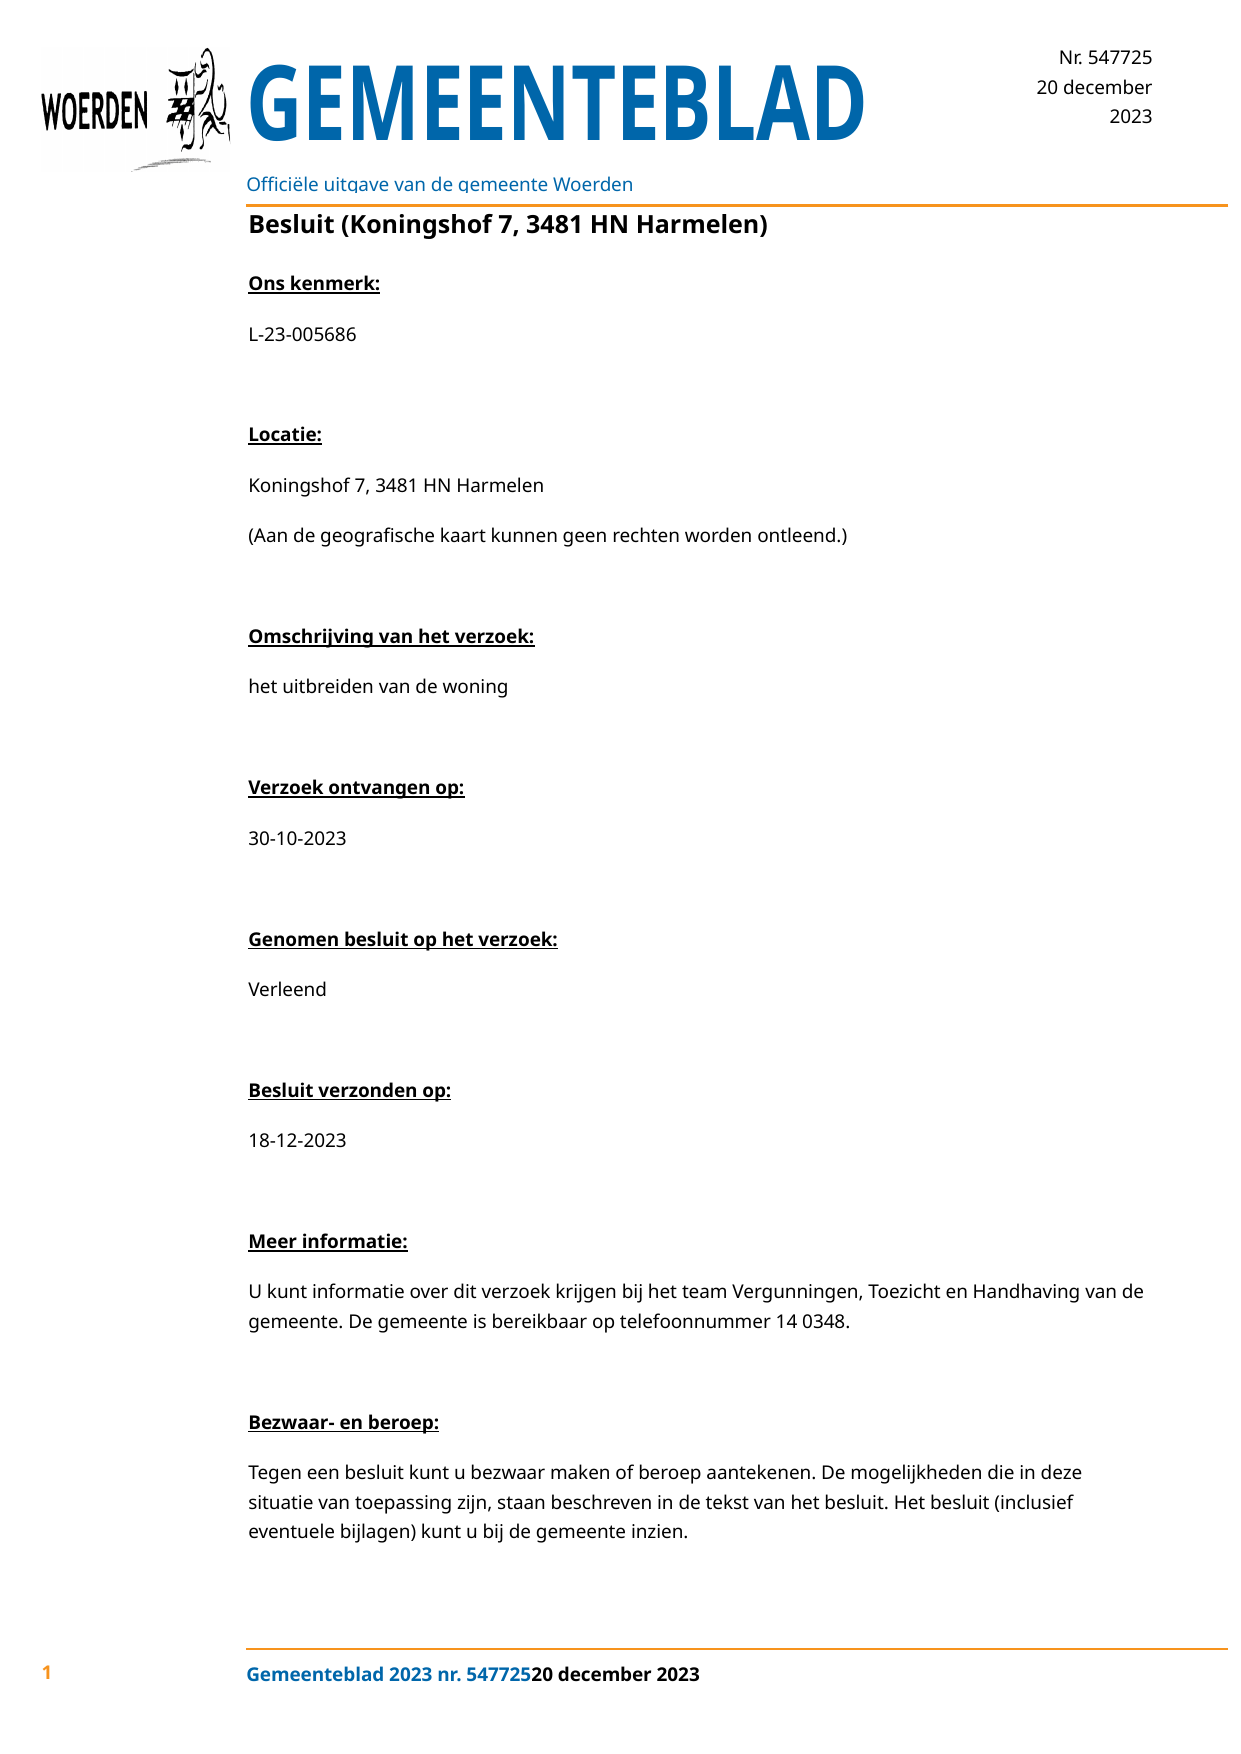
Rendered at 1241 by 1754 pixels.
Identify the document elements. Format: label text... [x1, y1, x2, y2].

text Verzoek ontvangen op: [248, 774, 1152, 800]
text 30-10-2023 [248, 825, 1152, 851]
text Verleend [248, 976, 1152, 1002]
text L-23-005686 [248, 321, 1152, 346]
text (Aan de geografische kaart kunnen geen rechten worden ontleend.) [248, 522, 1152, 548]
text Bezwaar- en beroep: [248, 1409, 1152, 1435]
text U kunt informatie over dit verzoek krijgen bij het team Vergunningen, Toezicht en Handhaving van de gemeente. De gemeente is bereikbaar op telefoonnummer 14 0348. [248, 1279, 1152, 1334]
text Genomen besluit op het verzoek: [248, 926, 1152, 951]
picture [41, 47, 231, 172]
text Besluit verzonden op: [248, 1077, 1152, 1103]
text Koningshof 7, 3481 HN Harmelen [248, 472, 1152, 498]
text Meer informatie: [248, 1228, 1152, 1254]
text het uitbreiden van de woning [248, 674, 1152, 699]
text Ons kenmerk: [248, 270, 1152, 296]
text Tegen een besluit kunt u bezwaar maken of beroep aantekenen. De mogelijkheden die in deze situatie van toepassing zijn, staan beschreven in de tekst van het besluit. Het besluit (inclusief eventuele bijlagen) kunt u bij de gemeente inzien. [248, 1459, 1152, 1544]
text Omschrijving van het verzoek: [248, 623, 1152, 649]
text 18-12-2023 [248, 1127, 1152, 1153]
text Besluit (Koningshof 7, 3481 HN Harmelen) [248, 207, 1152, 241]
text Locatie: [248, 422, 1152, 447]
